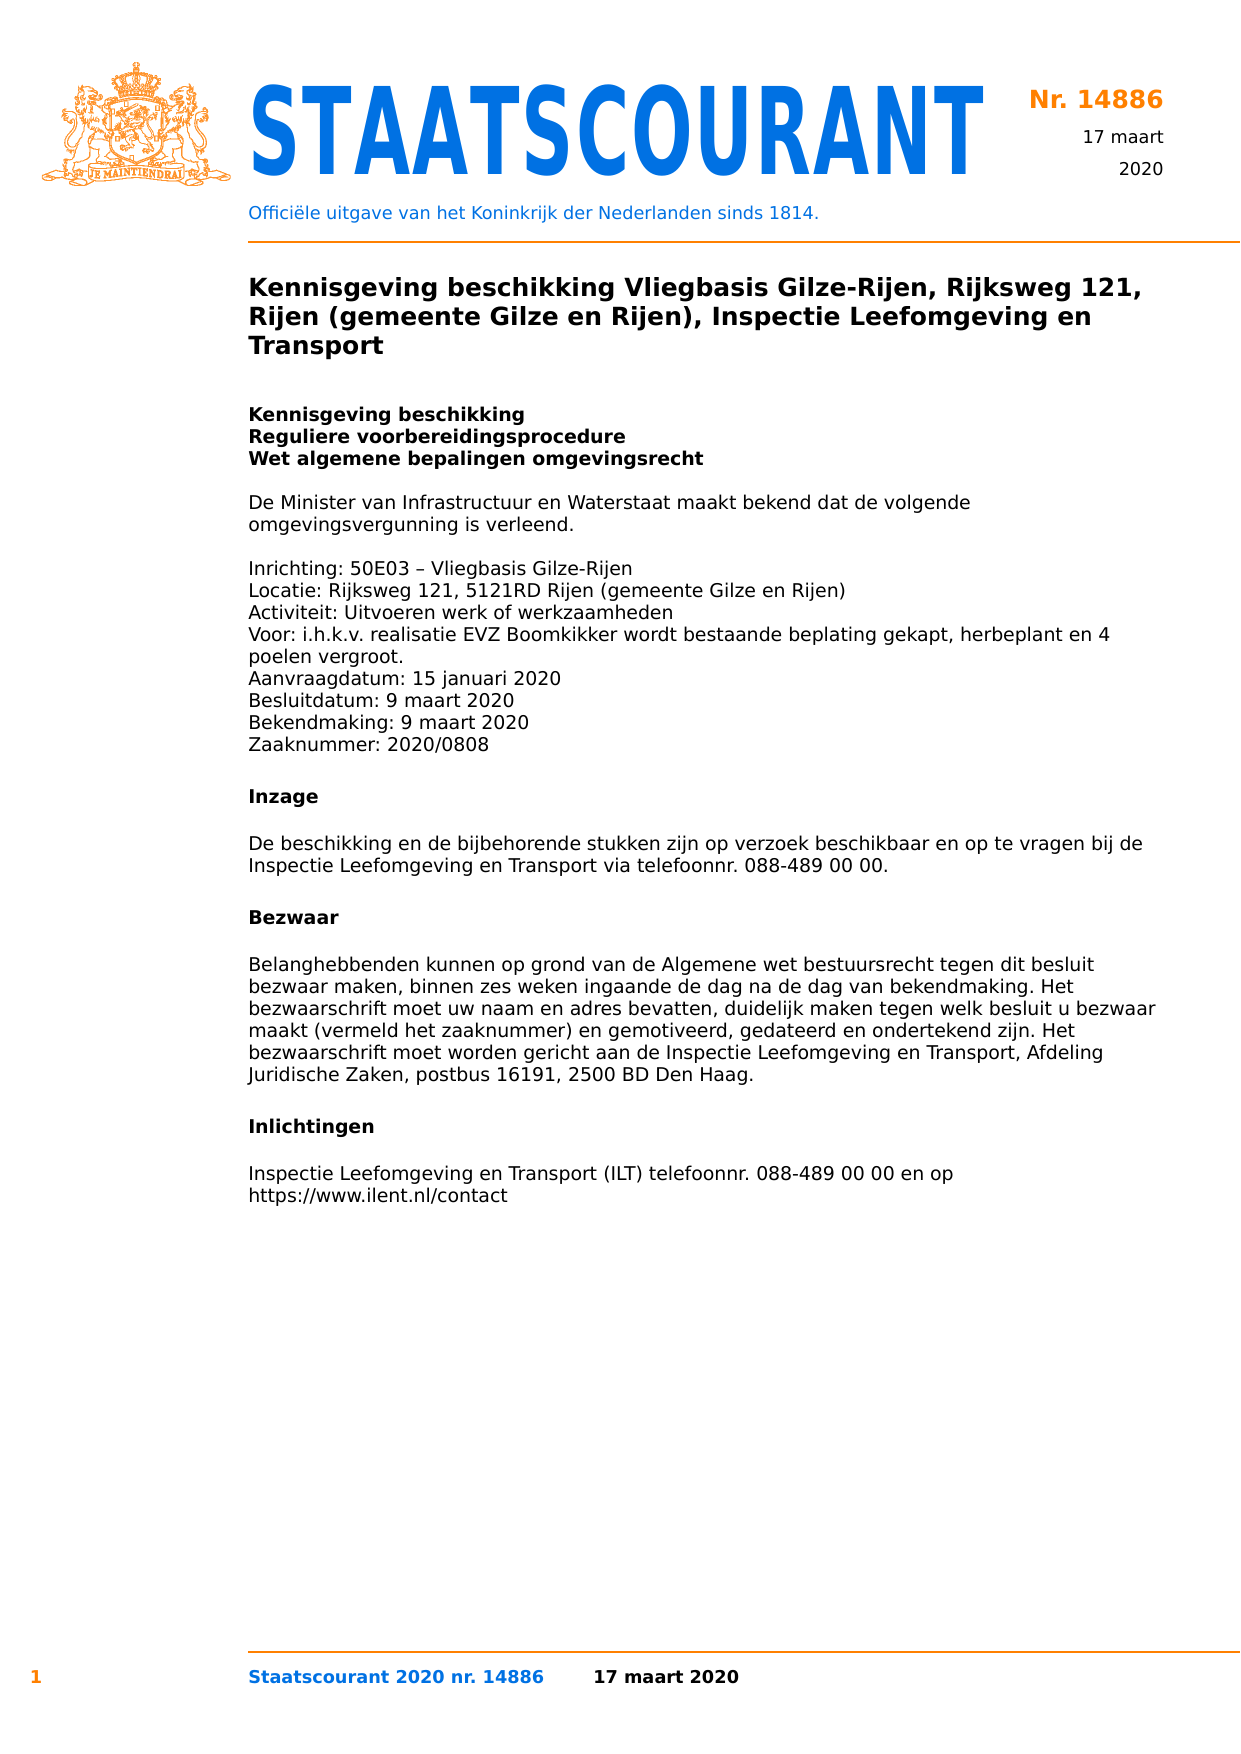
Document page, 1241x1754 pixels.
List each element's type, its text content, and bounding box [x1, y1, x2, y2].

table_cell Officiële uitgave van het Koninkrijk der Nederlanden sinds 1814. [248, 203, 1240, 241]
table_header Nr. 14886 [998, 62, 1240, 121]
text Activiteit: Uitvoeren werk of werkzaamheden [248, 602, 1163, 624]
table_header [25, 62, 248, 241]
text Voor: i.h.k.v. realisatie EVZ Boomkikker wordt bestaande beplating gekapt, herbeplant en 4 poelen vergroot. [248, 624, 1163, 668]
text Aanvraagdatum: 15 januari 2020 [248, 668, 1163, 690]
text De beschikking en de bijbehorende stukken zijn op verzoek beschikbaar en op te vragen bij de Inspectie Leefomgeving en Transport via telefoonnr. 088-489 00 00. [248, 833, 1163, 877]
text Locatie: Rijksweg 121, 5121RD Rijen (gemeente Gilze en Rijen) [248, 580, 1163, 602]
text Zaaknummer: 2020/0808 [248, 734, 1163, 756]
subtitle Kennisgeving beschikking Vliegbasis Gilze-Rijen, Rijksweg 121, Rijen (gemeente Gilze en Rijen), Inspectie Leefomgeving en Transport [248, 273, 1163, 361]
text Bekendmaking: 9 maart 2020 [248, 712, 1163, 734]
subtitle Bezwaar [248, 907, 1163, 929]
picture [41, 62, 231, 186]
table_header STAATSCOURANT [248, 62, 998, 203]
subtitle Inlichtingen [248, 1116, 1163, 1137]
text Inrichting: 50E03 – Vliegbasis Gilze-Rijen [248, 558, 1163, 580]
subtitle Inzage [248, 786, 1163, 808]
table_cell 17 maart [998, 121, 1240, 153]
table_cell 2020 [998, 153, 1240, 203]
text Inspectie Leefomgeving en Transport (ILT) telefoonnr. 088-489 00 00 en op https://www.ilent.nl/contact [248, 1162, 1163, 1206]
text De Minister van Infrastructuur en Waterstaat maakt bekend dat de volgende omgevingsvergunning is verleend. [248, 492, 1163, 536]
text Reguliere voorbereidingsprocedure [248, 426, 1163, 448]
text Wet algemene bepalingen omgevingsrecht [248, 448, 1163, 470]
text Kennisgeving beschikking [248, 404, 1163, 426]
text Besluitdatum: 9 maart 2020 [248, 690, 1163, 712]
text Belanghebbenden kunnen op grond van de Algemene wet bestuursrecht tegen dit besluit bezwaar maken, binnen zes weken ingaande de dag na de dag van bekendmaking. Het bezwaarschrift moet uw naam en adres bevatten, duidelijk maken tegen welk besluit u bezwaar maakt (vermeld het zaaknummer) en gemotiveerd, gedateerd en ondertekend zijn. Het bezwaarschrift moet worden gericht aan de Inspectie Leefomgeving en Transport, Afdeling Juridische Zaken, postbus 16191, 2500 BD Den Haag. [248, 954, 1163, 1086]
